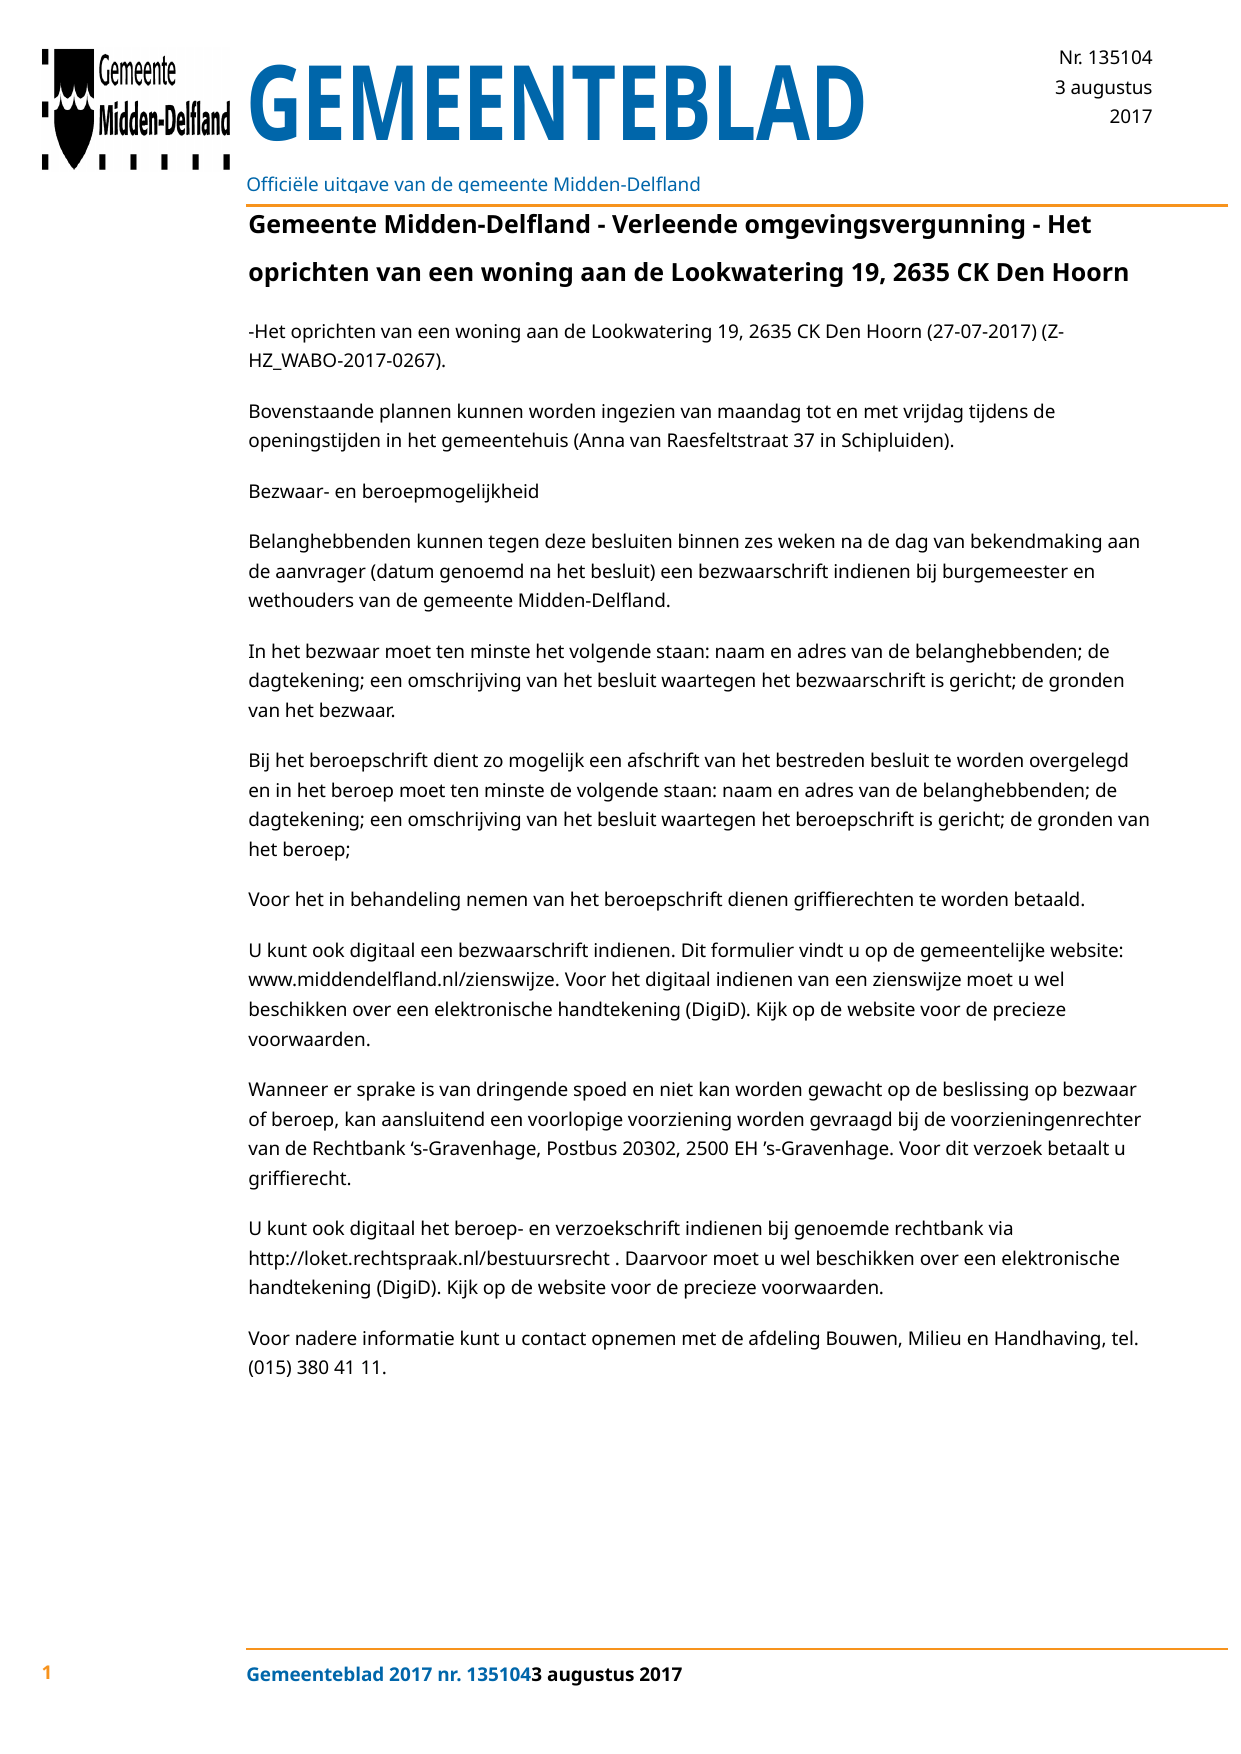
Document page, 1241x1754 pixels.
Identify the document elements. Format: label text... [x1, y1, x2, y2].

text Bovenstaande plannen kunnen worden ingezien van maandag tot en met vrijdag tijdens de openingstijden in het gemeentehuis (Anna van Raesfeltstraat 37 in Schipluiden). [248, 398, 1152, 453]
text U kunt ook digitaal het beroep- en verzoekschrift indienen bij genoemde rechtbank via http://loket.rechtspraak.nl/bestuursrecht . Daarvoor moet u wel beschikken over een elektronische handtekening (DigiD). Kijk op de website voor de precieze voorwaarden. [248, 1215, 1152, 1300]
text Bij het beroepschrift dient zo mogelijk een afschrift van het bestreden besluit te worden overgelegd en in het beroep moet ten minste de volgende staan: naam en adres van de belanghebbenden; de dagtekening; een omschrijving van het besluit waartegen het beroepschrift is gericht; de gronden van het beroep; [248, 747, 1152, 862]
text Wanneer er sprake is van dringende spoed en niet kan worden gewacht op de beslissing op bezwaar of beroep, kan aansluitend een voorlopige voorziening worden gevraagd bij de voorzieningenrechter van de Rechtbank ‘s-Gravenhage, Postbus 20302, 2500 EH ’s-Gravenhage. Voor dit verzoek betaalt u griffierecht. [248, 1076, 1152, 1191]
text Gemeente Midden-Delfland - Verleende omgevingsvergunning - Het oprichten van een woning aan de Lookwatering 19, 2635 CK Den Hoorn [248, 207, 1152, 288]
text U kunt ook digitaal een bezwaarschrift indienen. Dit formulier vindt u op de gemeentelijke website: www.middendelfland.nl/zienswijze. Voor het digitaal indienen van een zienswijze moet u wel beschikken over een elektronische handtekening (DigiD). Kijk op de website voor de precieze voorwaarden. [248, 937, 1152, 1052]
text -Het oprichten van een woning aan de Lookwatering 19, 2635 CK Den Hoorn (27-07-2017) (Z-HZ_WABO-2017-0267). [248, 318, 1152, 373]
text Voor het in behandeling nemen van het beroepschrift dienen griffierechten te worden betaald. [248, 887, 1152, 912]
text In het bezwaar moet ten minste het volgende staan: naam en adres van de belanghebbenden; de dagtekening; een omschrijving van het besluit waartegen het bezwaarschrift is gericht; de gronden van het bezwaar. [248, 638, 1152, 723]
text Belanghebbenden kunnen tegen deze besluiten binnen zes weken na de dag van bekendmaking aan de aanvrager (datum genoemd na het besluit) een bezwaarschrift indienen bij burgemeester en wethouders van de gemeente Midden-Delfland. [248, 528, 1152, 613]
picture [41, 47, 231, 172]
text Bezwaar- en beroepmogelijkheid [248, 478, 1152, 504]
text Voor nadere informatie kunt u contact opnemen met de afdeling Bouwen, Milieu en Handhaving, tel. (015) 380 41 11. [248, 1325, 1152, 1380]
